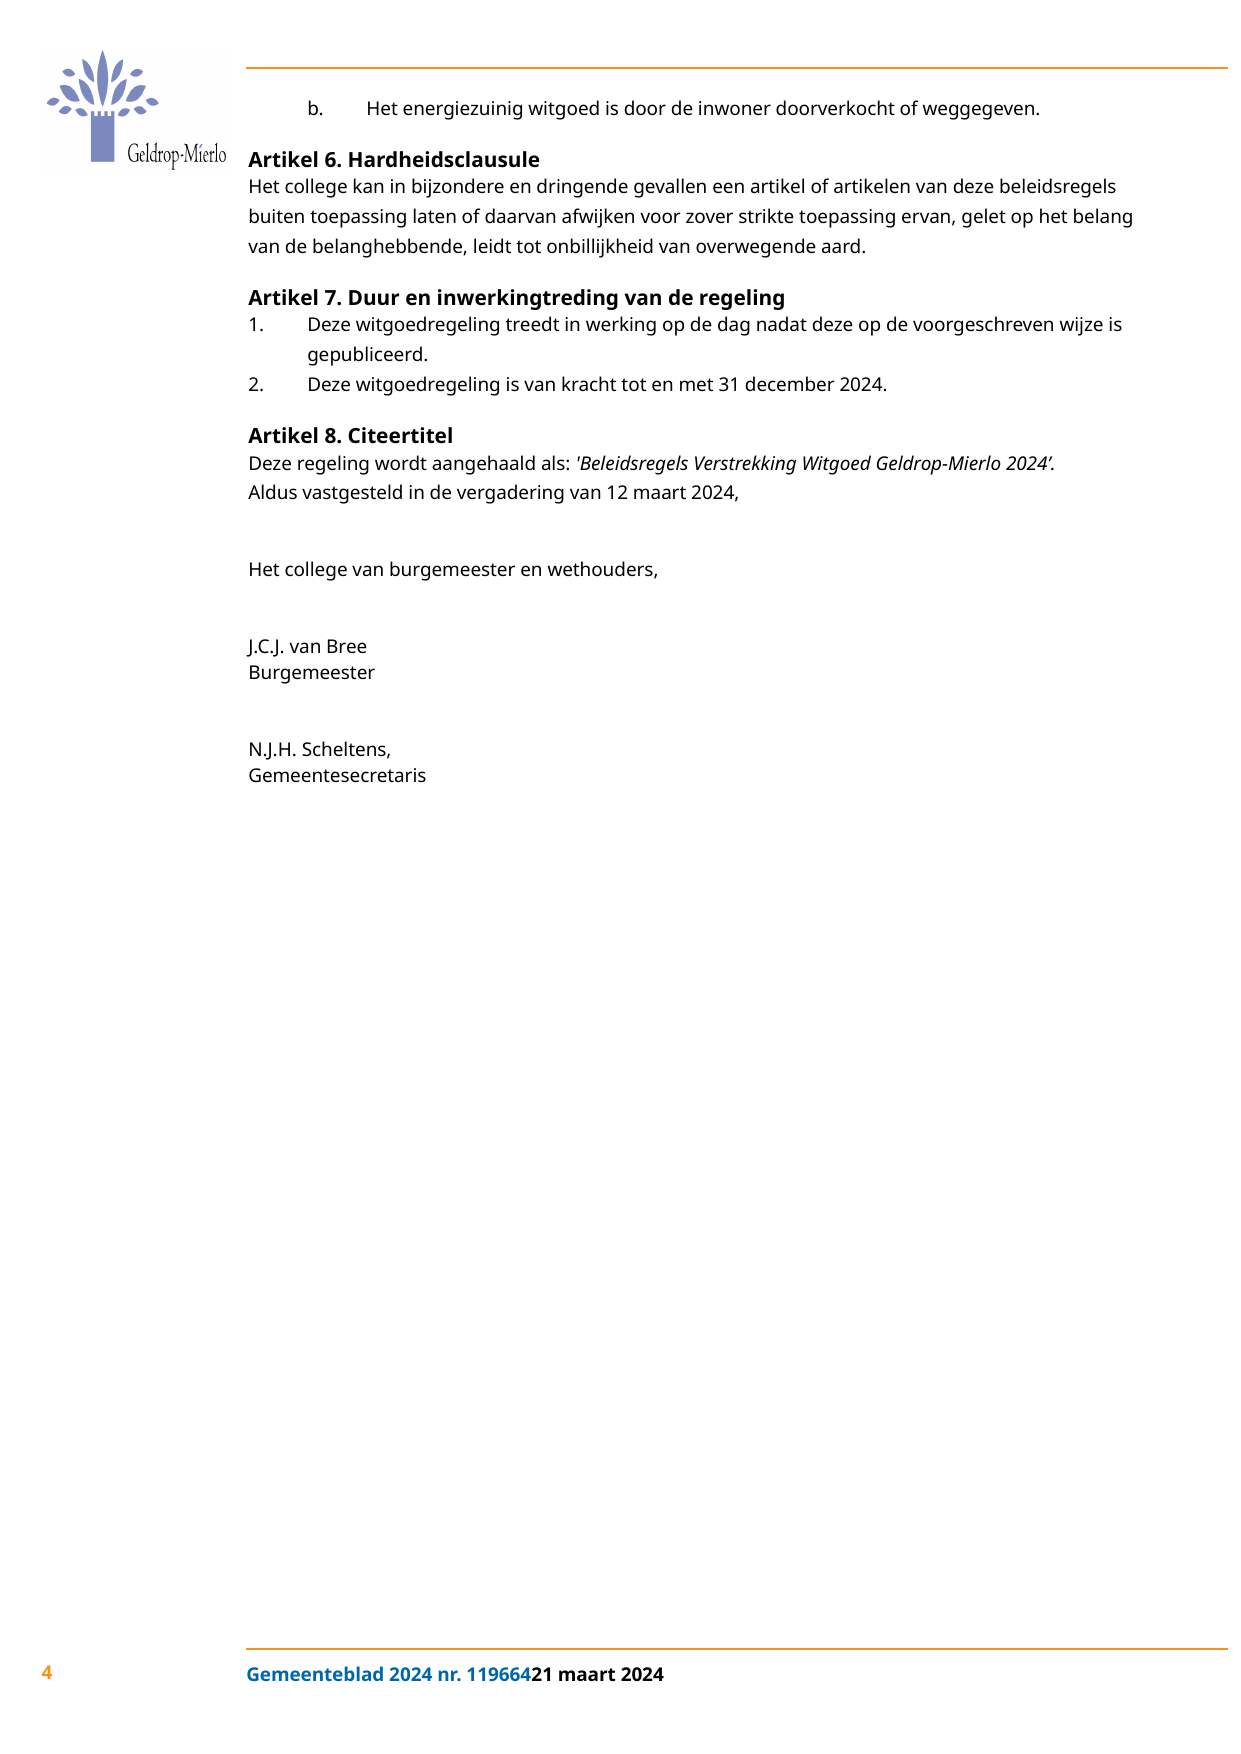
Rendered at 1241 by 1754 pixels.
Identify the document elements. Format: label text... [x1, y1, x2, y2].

text Aldus vastgesteld in de vergadering van 12 maart 2024, [248, 479, 1152, 505]
text Het college van burgemeester en wethouders, [248, 556, 1152, 582]
text J.C.J. van Bree [248, 634, 1152, 659]
text N.J.H. Scheltens, [248, 737, 1152, 762]
text Artikel 8. Citeertitel [248, 421, 1152, 450]
text Deze regeling wordt aangehaald als: 'Beleidsregels Verstrekking Witgoed Geldrop-Mierlo 2024’. [248, 450, 1152, 475]
text Artikel 6. Hardheidsclausule [248, 145, 1152, 174]
list Deze witgoedregeling treedt in werking op de dag nadat deze op de voorgeschreven wijze is gepubliceerd. [248, 312, 1152, 367]
text Gemeentesecretaris [248, 762, 1152, 788]
list Deze witgoedregeling is van kracht tot en met 31 december 2024. [248, 371, 1152, 397]
text Burgemeester [248, 659, 1152, 685]
list Het energiezuinig witgoed is door de inwoner doorverkocht of weggegeven. [307, 95, 1152, 121]
picture [41, 47, 231, 172]
text Het college kan in bijzondere en dringende gevallen een artikel of artikelen van deze beleidsregels buiten toepassing laten of daarvan afwijken voor zover strikte toepassing ervan, gelet op het belang van de belanghebbende, leidt tot onbillijkheid van overwegende aard. [248, 174, 1152, 258]
text Artikel 7. Duur en inwerkingtreding van de regeling [248, 283, 1152, 312]
